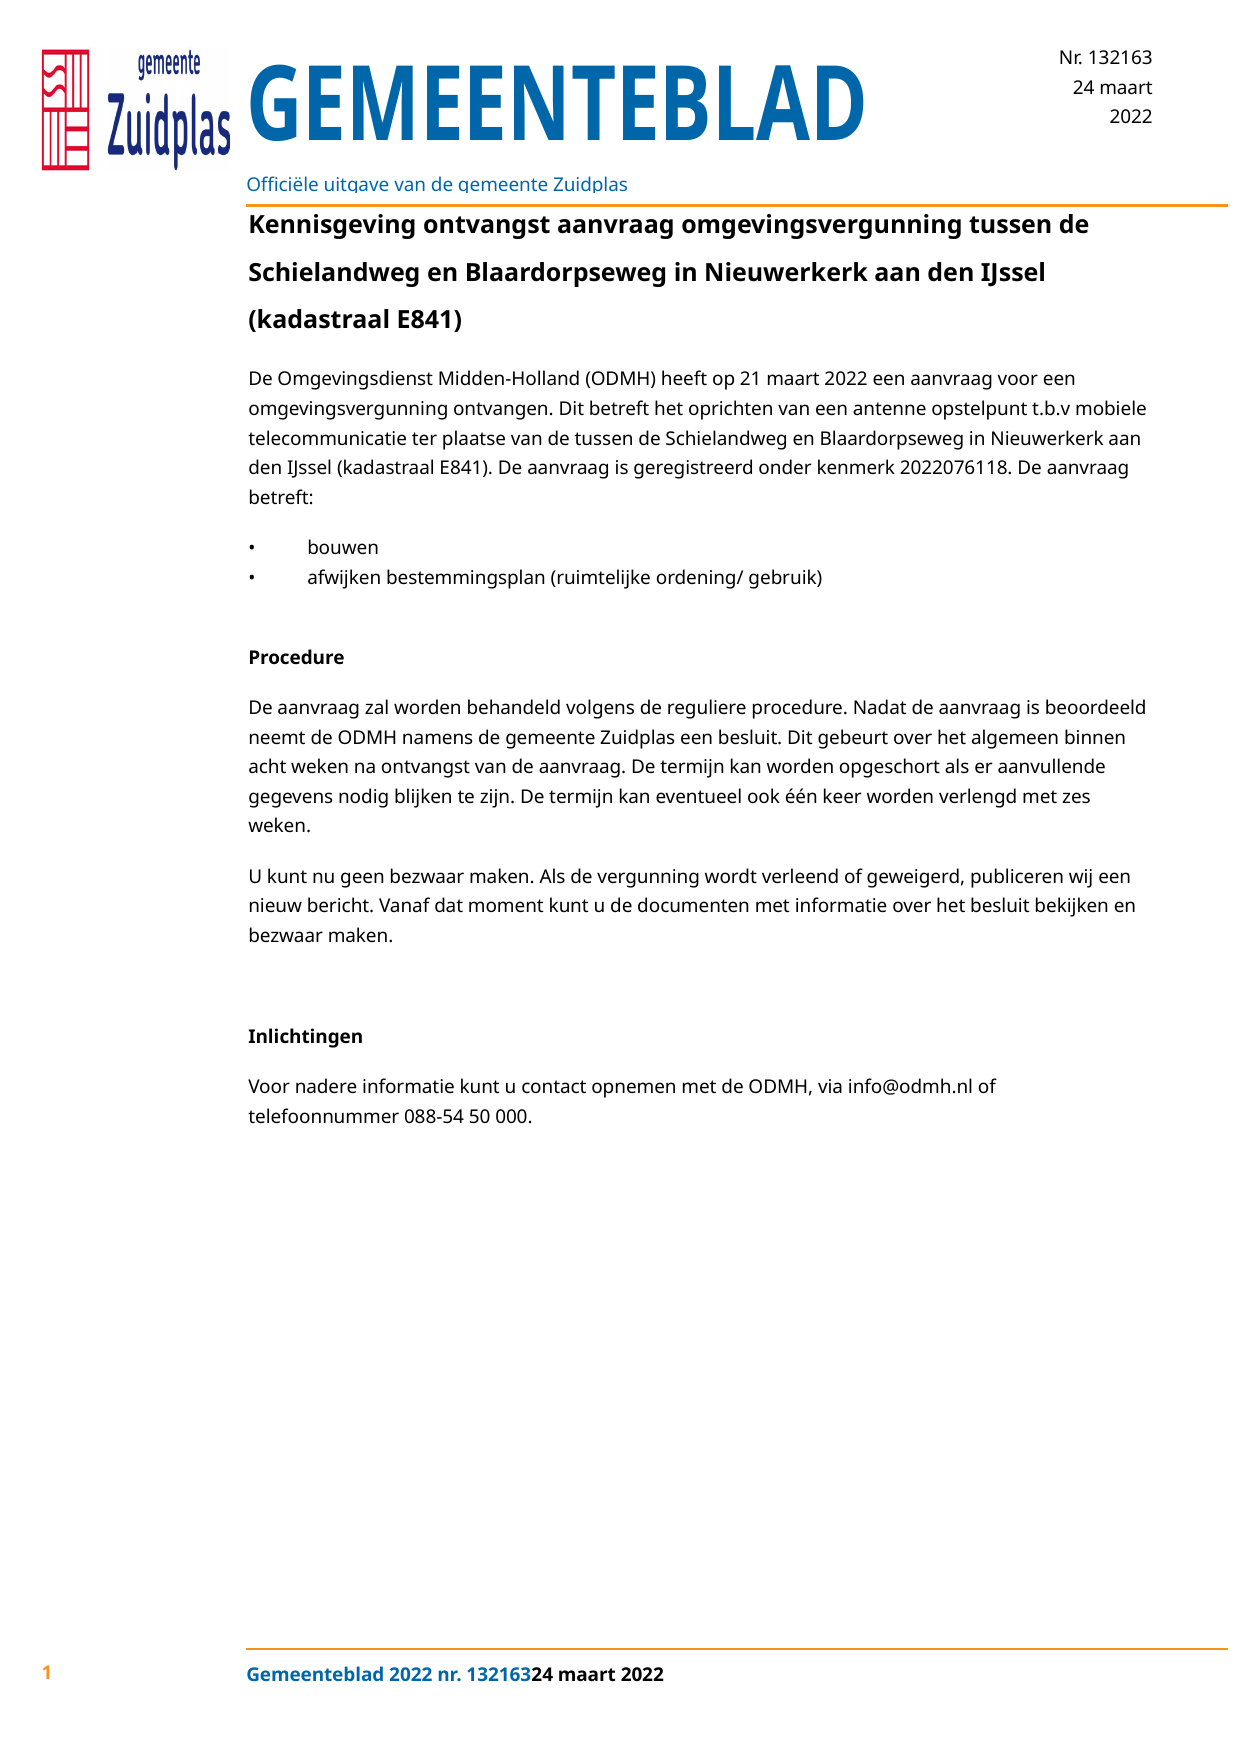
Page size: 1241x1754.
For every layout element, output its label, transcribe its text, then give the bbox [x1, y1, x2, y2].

list afwijken bestemmingsplan (ruimtelijke ordening/ gebruik) [248, 564, 1152, 589]
text Voor nadere informatie kunt u contact opnemen met de ODMH, via info@odmh.nl of telefoonnummer 088-54 50 000. [248, 1073, 1152, 1129]
text U kunt nu geen bezwaar maken. Als de vergunning wordt verleend of geweigerd, publiceren wij een nieuw bericht. Vanaf dat moment kunt u de documenten met informatie over het besluit bekijken en bezwaar maken. [248, 863, 1152, 948]
text Procedure [248, 644, 1152, 669]
text Inlichtingen [248, 1023, 1152, 1049]
text De aanvraag zal worden behandeld volgens de reguliere procedure. Nadat de aanvraag is beoordeeld neemt de ODMH namens de gemeente Zuidplas een besluit. Dit gebeurt over het algemeen binnen acht weken na ontvangst van de aanvraag. De termijn kan worden opgeschort als er aanvullende gegevens nodig blijken te zijn. De termijn kan eventueel ook één keer worden verlengd met zes weken. [248, 694, 1152, 838]
list bouwen [248, 534, 1152, 560]
picture [41, 47, 231, 172]
text Kennisgeving ontvangst aanvraag omgevingsvergunning tussen de Schielandweg en Blaardorpseweg in Nieuwerkerk aan den IJssel (kadastraal E841) [248, 207, 1152, 336]
text De Omgevingsdienst Midden-Holland (ODMH) heeft op 21 maart 2022 een aanvraag voor een omgevingsvergunning ontvangen. Dit betreft het oprichten van een antenne opstelpunt t.b.v mobiele telecommunicatie ter plaatse van de tussen de Schielandweg en Blaardorpseweg in Nieuwerkerk aan den IJssel (kadastraal E841). De aanvraag is geregistreerd onder kenmerk 2022076118. De aanvraag betreft: [248, 366, 1152, 509]
